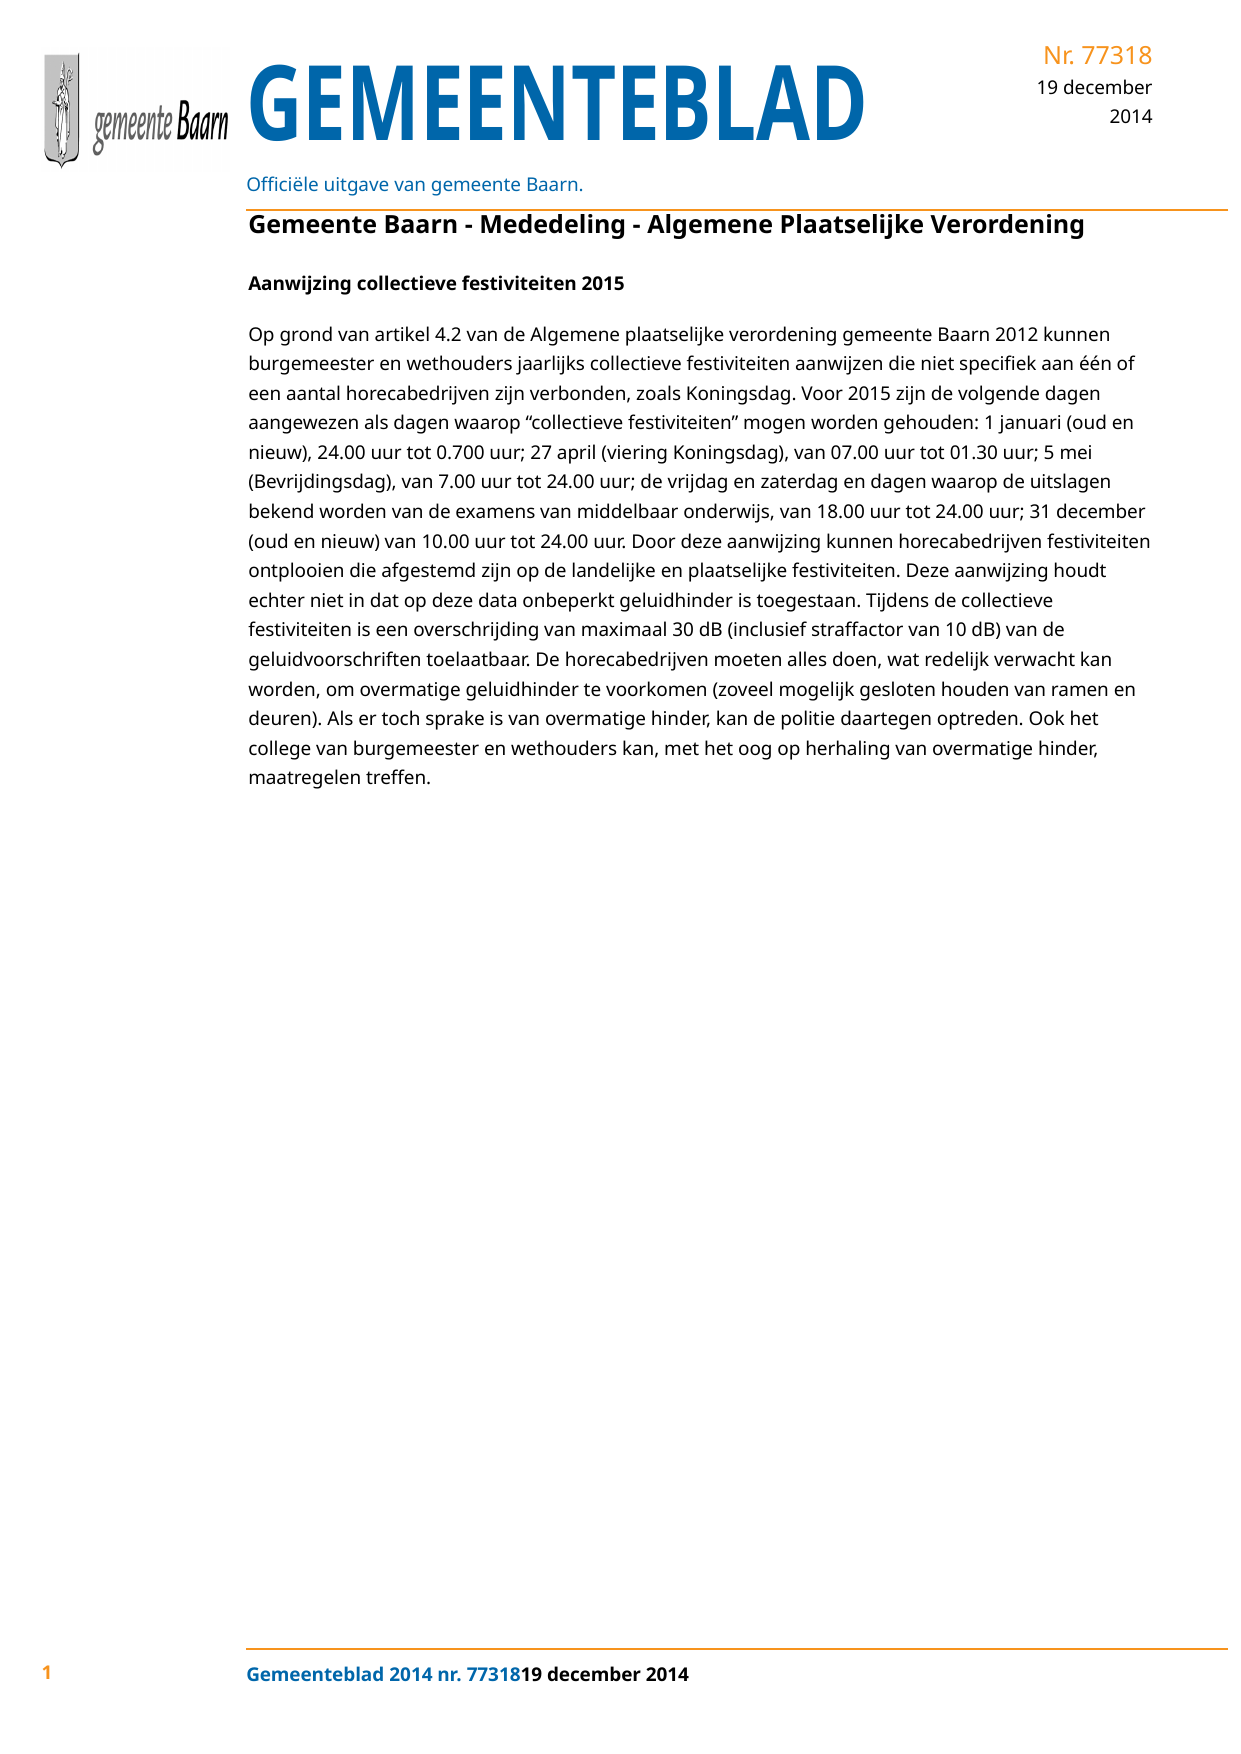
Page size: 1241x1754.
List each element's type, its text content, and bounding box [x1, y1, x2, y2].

text Op grond van artikel 4.2 van de Algemene plaatselijke verordening gemeente Baarn 2012 kunnen burgemeester en wethouders jaarlijks collectieve festiviteiten aanwijzen die niet specifiek aan één of een aantal horecabedrijven zijn verbonden, zoals Koningsdag. Voor 2015 zijn de volgende dagen aangewezen als dagen waarop “collectieve festiviteiten” mogen worden gehouden: 1 januari (oud en nieuw), 24.00 uur tot 0.700 uur; 27 april (viering Koningsdag), van 07.00 uur tot 01.30 uur; 5 mei (Bevrijdingsdag), van 7.00 uur tot 24.00 uur; de vrijdag en zaterdag en dagen waarop de uitslagen bekend worden van de examens van middelbaar onderwijs, van 18.00 uur tot 24.00 uur; 31 december (oud en nieuw) van 10.00 uur tot 24.00 uur. Door deze aanwijzing kunnen horecabedrijven festiviteiten ontplooien die afgestemd zijn op de landelijke en plaatselijke festiviteiten. Deze aanwijzing houdt echter niet in dat op deze data onbeperkt geluidhinder is toegestaan. Tijdens de collectieve festiviteiten is een overschrijding van maximaal 30 dB (inclusief straffactor van 10 dB) van de geluidvoorschriften toelaatbaar. De horecabedrijven moeten alles doen, wat redelijk verwacht kan worden, om overmatige geluidhinder te voorkomen (zoveel mogelijk gesloten houden van ramen en deuren). Als er toch sprake is van overmatige hinder, kan de politie daartegen optreden. Ook het college van burgemeester en wethouders kan, met het oog op herhaling van overmatige hinder, maatregelen treffen. [248, 321, 1152, 790]
text Aanwijzing collectieve festiviteiten 2015 [248, 270, 1152, 296]
text Gemeente Baarn - Mededeling - Algemene Plaatselijke Verordening [248, 211, 1152, 241]
picture [41, 47, 231, 172]
